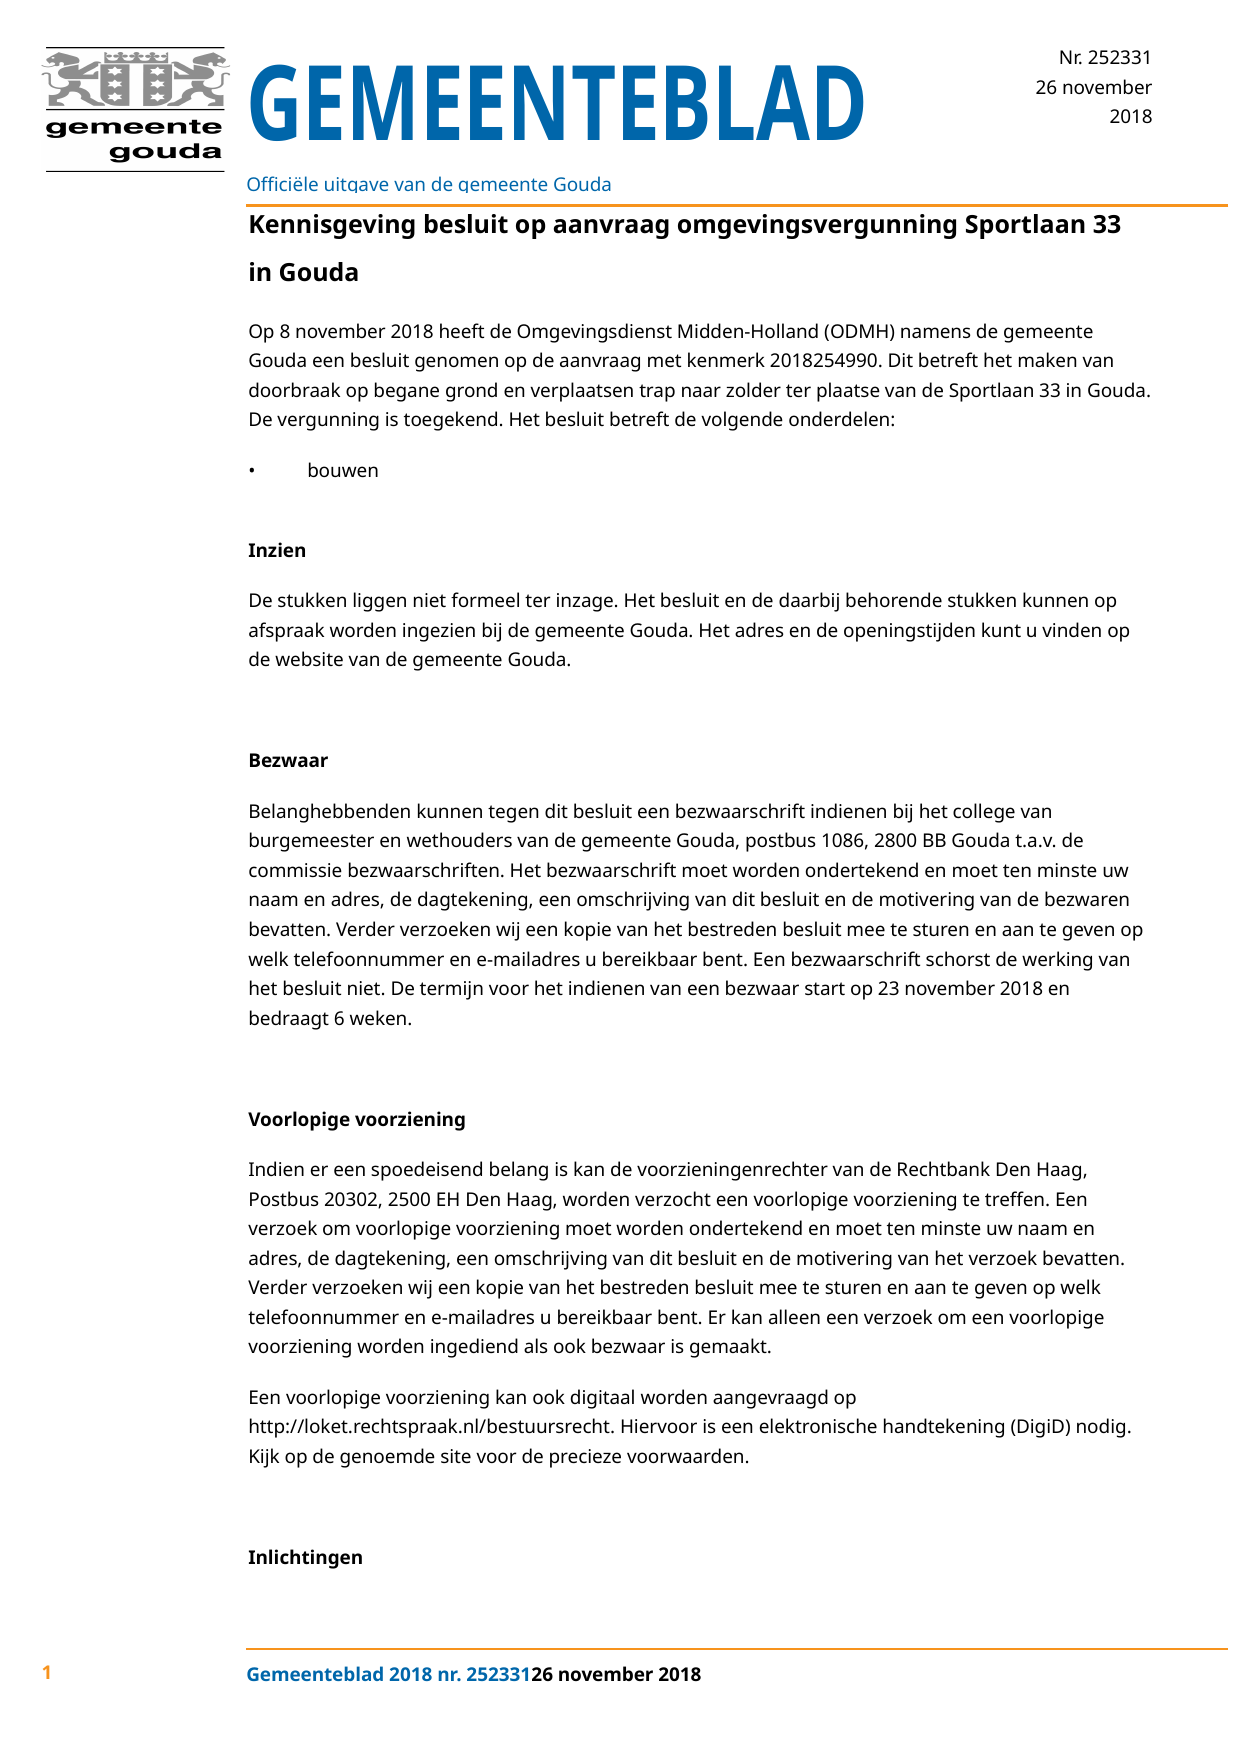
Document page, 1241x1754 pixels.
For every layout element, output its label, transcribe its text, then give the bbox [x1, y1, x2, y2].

text Inlichtingen [248, 1544, 1152, 1570]
text Indien er een spoedeisend belang is kan de voorzieningenrechter van de Rechtbank Den Haag, Postbus 20302, 2500 EH Den Haag, worden verzocht een voorlopige voorziening te treffen. Een verzoek om voorlopige voorziening moet worden ondertekend en moet ten minste uw naam en adres, de dagtekening, een omschrijving van dit besluit en de motivering van het verzoek bevatten. Verder verzoeken wij een kopie van het bestreden besluit mee te sturen en aan te geven op welk telefoonnummer en e-mailadres u bereikbaar bent. Er kan alleen een verzoek om een voorlopige voorziening worden ingediend als ook bezwaar is gemaakt. [248, 1156, 1152, 1359]
text Belanghebbenden kunnen tegen dit besluit een bezwaarschrift indienen bij het college van burgemeester en wethouders van de gemeente Gouda, postbus 1086, 2800 BB Gouda t.a.v. de commissie bezwaarschriften. Het bezwaarschrift moet worden ondertekend en moet ten minste uw naam en adres, de dagtekening, een omschrijving van dit besluit en de motivering van de bezwaren bevatten. Verder verzoeken wij een kopie van het bestreden besluit mee te sturen en aan te geven op welk telefoonnummer en e-mailadres u bereikbaar bent. Een bezwaarschrift schorst de werking van het besluit niet. De termijn voor het indienen van een bezwaar start op 23 november 2018 en bedraagt 6 weken. [248, 798, 1152, 1031]
text Een voorlopige voorziening kan ook digitaal worden aangevraagd op http://loket.rechtspraak.nl/bestuursrecht. Hiervoor is een elektronische handtekening (DigiD) nodig. Kijk op de genoemde site voor de precieze voorwaarden. [248, 1384, 1152, 1469]
picture [41, 47, 231, 172]
list bouwen [248, 457, 1152, 483]
text Bezwaar [248, 747, 1152, 773]
text Voorlopige voorziening [248, 1106, 1152, 1132]
text Op 8 november 2018 heeft de Omgevingsdienst Midden-Holland (ODMH) namens de gemeente Gouda een besluit genomen op de aanvraag met kenmerk 2018254990. Dit betreft het maken van doorbraak op begane grond en verplaatsen trap naar zolder ter plaatse van de Sportlaan 33 in Gouda. De vergunning is toegekend. Het besluit betreft de volgende onderdelen: [248, 318, 1152, 432]
text Inzien [248, 537, 1152, 563]
text De stukken liggen niet formeel ter inzage. Het besluit en de daarbij behorende stukken kunnen op afspraak worden ingezien bij de gemeente Gouda. Het adres en de openingstijden kunt u vinden op de website van de gemeente Gouda. [248, 587, 1152, 672]
text Kennisgeving besluit op aanvraag omgevingsvergunning Sportlaan 33 in Gouda [248, 207, 1152, 288]
